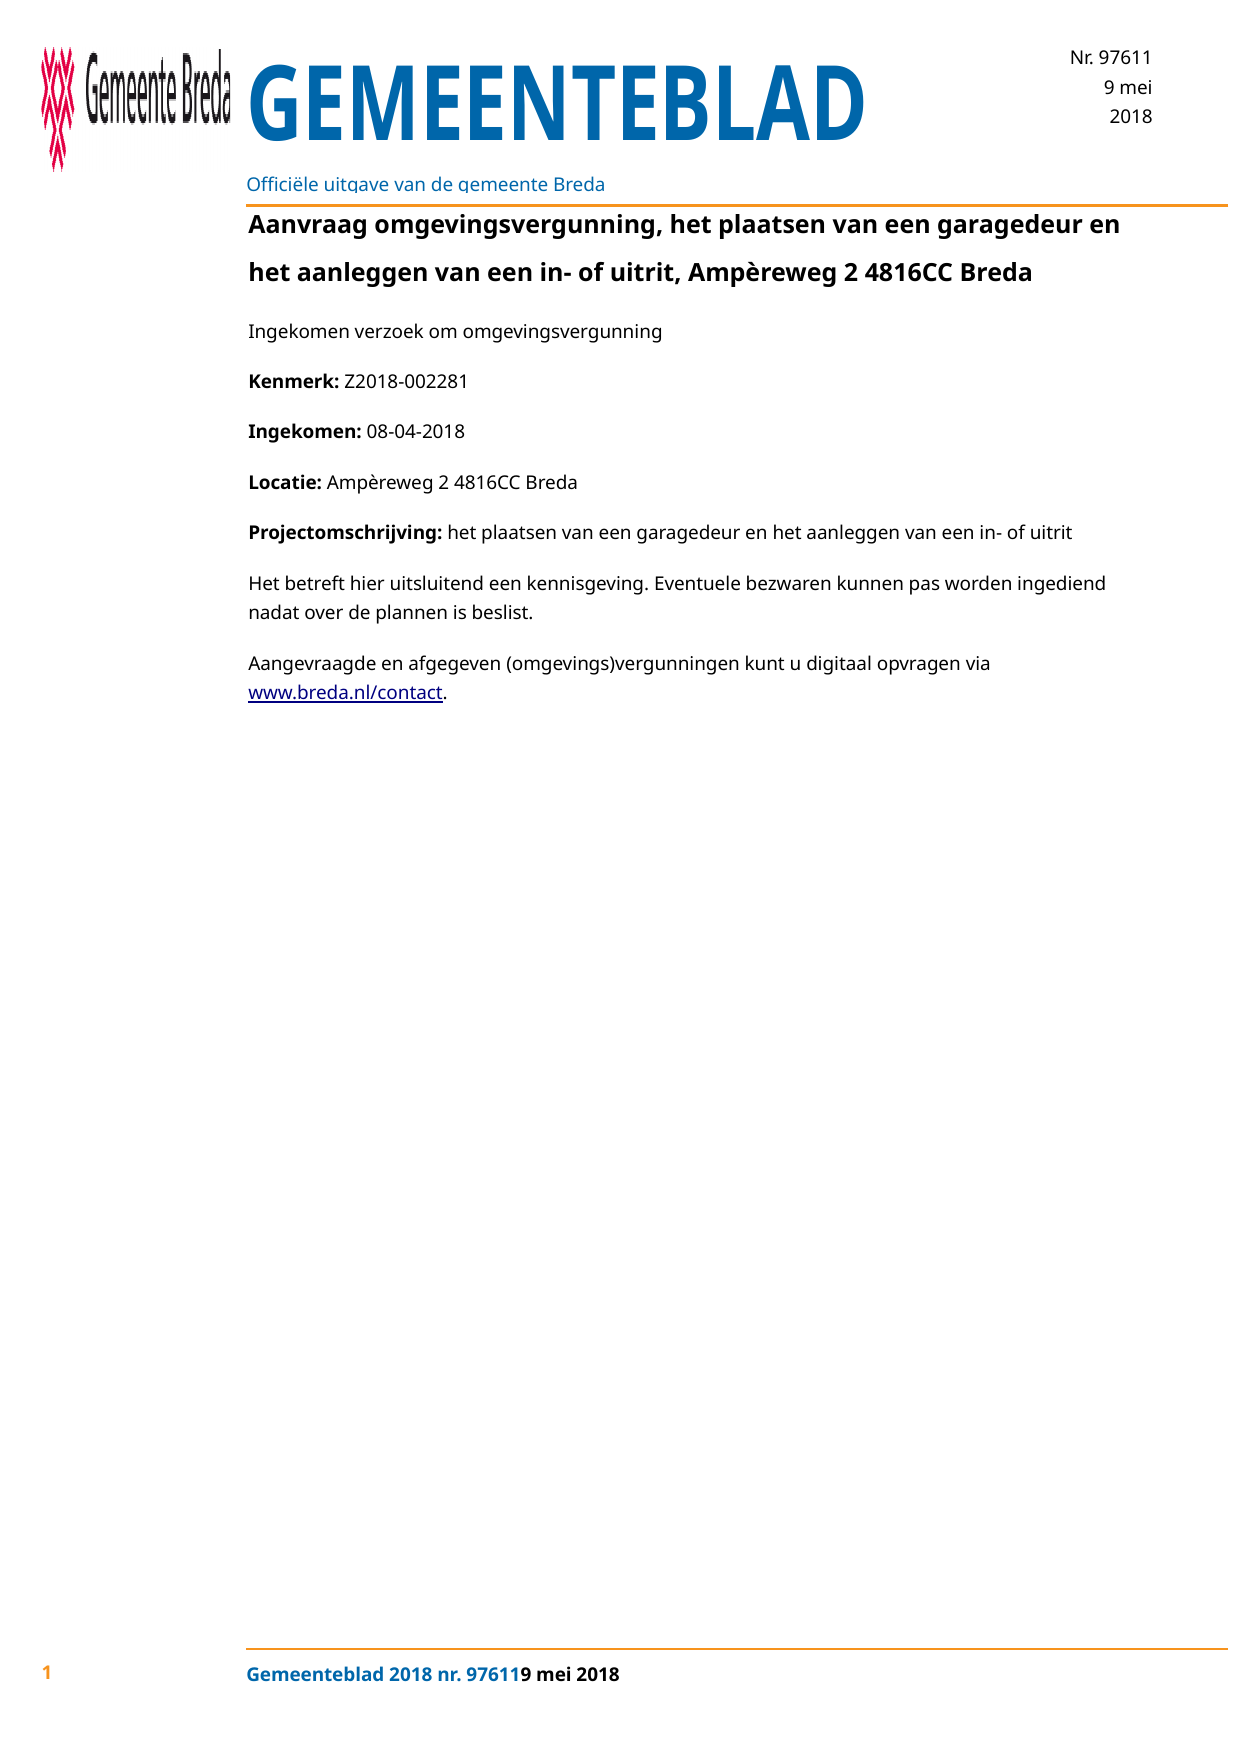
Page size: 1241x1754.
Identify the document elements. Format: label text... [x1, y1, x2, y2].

text Ingekomen: 08-04-2018 [248, 419, 1152, 444]
text Aangevraagde en afgegeven (omgevings)vergunningen kunt u digitaal opvragen via www.breda.nl/contact. [248, 650, 1152, 705]
text Projectomschrijving: het plaatsen van een garagedeur en het aanleggen van een in- of uitrit [248, 519, 1152, 545]
picture [41, 47, 231, 172]
text Het betreft hier uitsluitend een kennisgeving. Eventuele bezwaren kunnen pas worden ingediend nadat over de plannen is beslist. [248, 570, 1152, 625]
text Kenmerk: Z2018-002281 [248, 368, 1152, 394]
text Ingekomen verzoek om omgevingsvergunning [248, 318, 1152, 344]
text Aanvraag omgevingsvergunning, het plaatsen van een garagedeur en het aanleggen van een in- of uitrit, Ampèreweg 2 4816CC Breda [248, 207, 1152, 288]
text Locatie: Ampèreweg 2 4816CC Breda [248, 469, 1152, 495]
